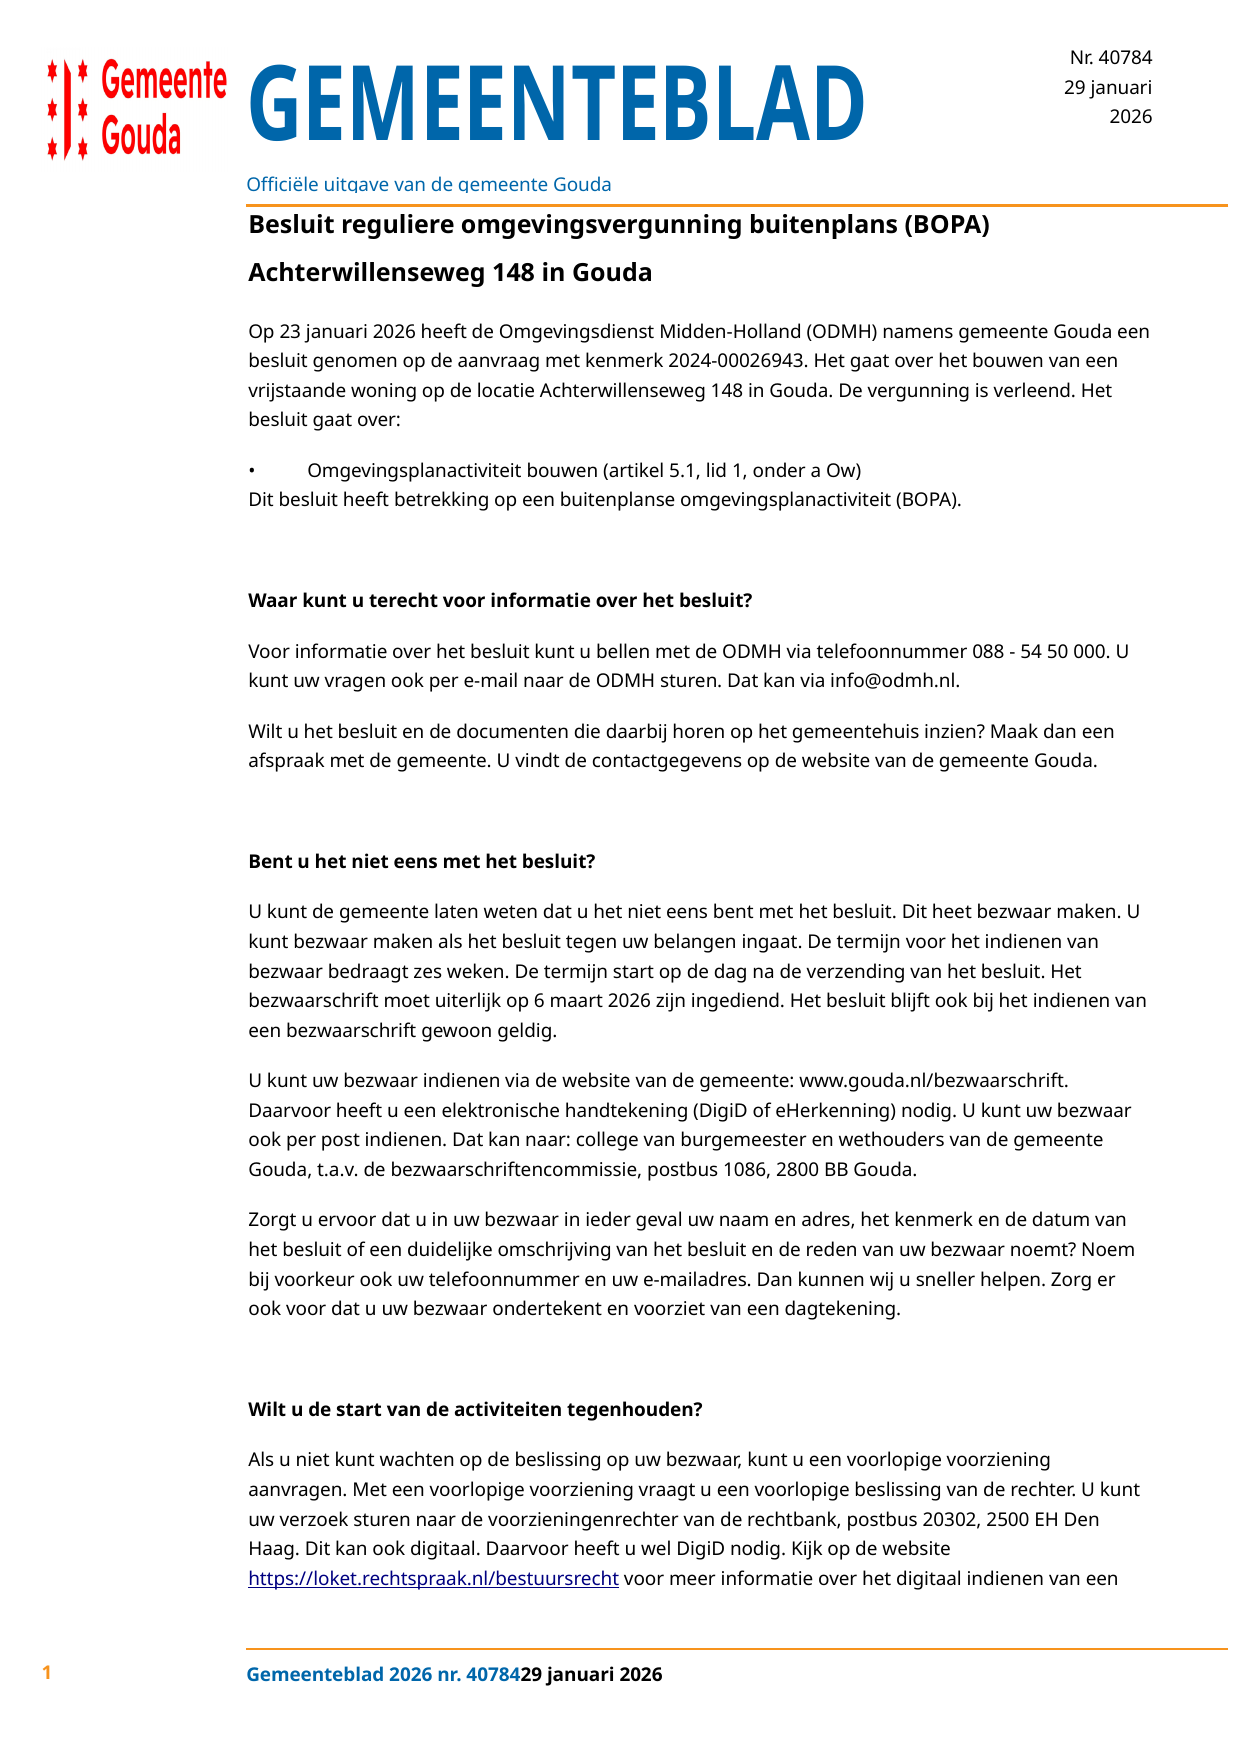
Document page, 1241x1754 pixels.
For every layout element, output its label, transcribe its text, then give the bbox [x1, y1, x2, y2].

text Wilt u het besluit en de documenten die daarbij horen op het gemeentehuis inzien? Maak dan een afspraak met de gemeente. U vindt de contactgegevens op de website van de gemeente Gouda. [248, 718, 1152, 773]
text Waar kunt u terecht voor informatie over het besluit? [248, 587, 1152, 613]
list Omgevingsplanactiviteit bouwen (artikel 5.1, lid 1, onder a Ow) [248, 457, 1152, 483]
text Voor informatie over het besluit kunt u bellen met de ODMH via telefoonnummer 088 - 54 50 000. U kunt uw vragen ook per e-mail naar de ODMH sturen. Dat kan via info@odmh.nl. [248, 638, 1152, 693]
text Als u niet kunt wachten op de beslissing op uw bezwaar, kunt u een voorlopige voorziening aanvragen. Met een voorlopige voorziening vraagt u een voorlopige beslissing van de rechter. U kunt uw verzoek sturen naar de voorzieningenrechter van de rechtbank, postbus 20302, 2500 EH Den Haag. Dit kan ook digitaal. Daarvoor heeft u wel DigiD nodig. Kijk op de website https://loket.rechtspraak.nl/bestuursrecht voor meer informatie over het digitaal indienen van een [248, 1447, 1152, 1591]
text U kunt uw bezwaar indienen via de website van de gemeente: www.gouda.nl/bezwaarschrift. Daarvoor heeft u een elektronische handtekening (DigiD of eHerkenning) nodig. U kunt uw bezwaar ook per post indienen. Dat kan naar: college van burgemeester en wethouders van de gemeente Gouda, t.a.v. de bezwaarschriftencommissie, postbus 1086, 2800 BB Gouda. [248, 1067, 1152, 1182]
text Op 23 januari 2026 heeft de Omgevingsdienst Midden-Holland (ODMH) namens gemeente Gouda een besluit genomen op de aanvraag met kenmerk 2024-00026943. Het gaat over het bouwen van een vrijstaande woning op de locatie Achterwillenseweg 148 in Gouda. De vergunning is verleend. Het besluit gaat over: [248, 318, 1152, 432]
text Zorgt u ervoor dat u in uw bezwaar in ieder geval uw naam en adres, het kenmerk en de datum van het besluit of een duidelijke omschrijving van het besluit en de reden van uw bezwaar noemt? Noem bij voorkeur ook uw telefoonnummer en uw e-mailadres. Dan kunnen wij u sneller helpen. Zorg er ook voor dat u uw bezwaar ondertekent en voorziet van een dagtekening. [248, 1207, 1152, 1321]
picture [41, 47, 231, 172]
text Dit besluit heeft betrekking op een buitenplanse omgevingsplanactiviteit (BOPA). [248, 487, 1152, 512]
text Wilt u de start van de activiteiten tegenhouden? [248, 1396, 1152, 1422]
text U kunt de gemeente laten weten dat u het niet eens bent met het besluit. Dit heet bezwaar maken. U kunt bezwaar maken als het besluit tegen uw belangen ingaat. De termijn voor het indienen van bezwaar bedraagt zes weken. De termijn start op de dag na de verzending van het besluit. Het bezwaarschrift moet uiterlijk op 6 maart 2026 zijn ingediend. Het besluit blijft ook bij het indienen van een bezwaarschrift gewoon geldig. [248, 899, 1152, 1043]
text Besluit reguliere omgevingsvergunning buitenplans (BOPA) Achterwillenseweg 148 in Gouda [248, 207, 1152, 288]
text Bent u het niet eens met het besluit? [248, 848, 1152, 874]
